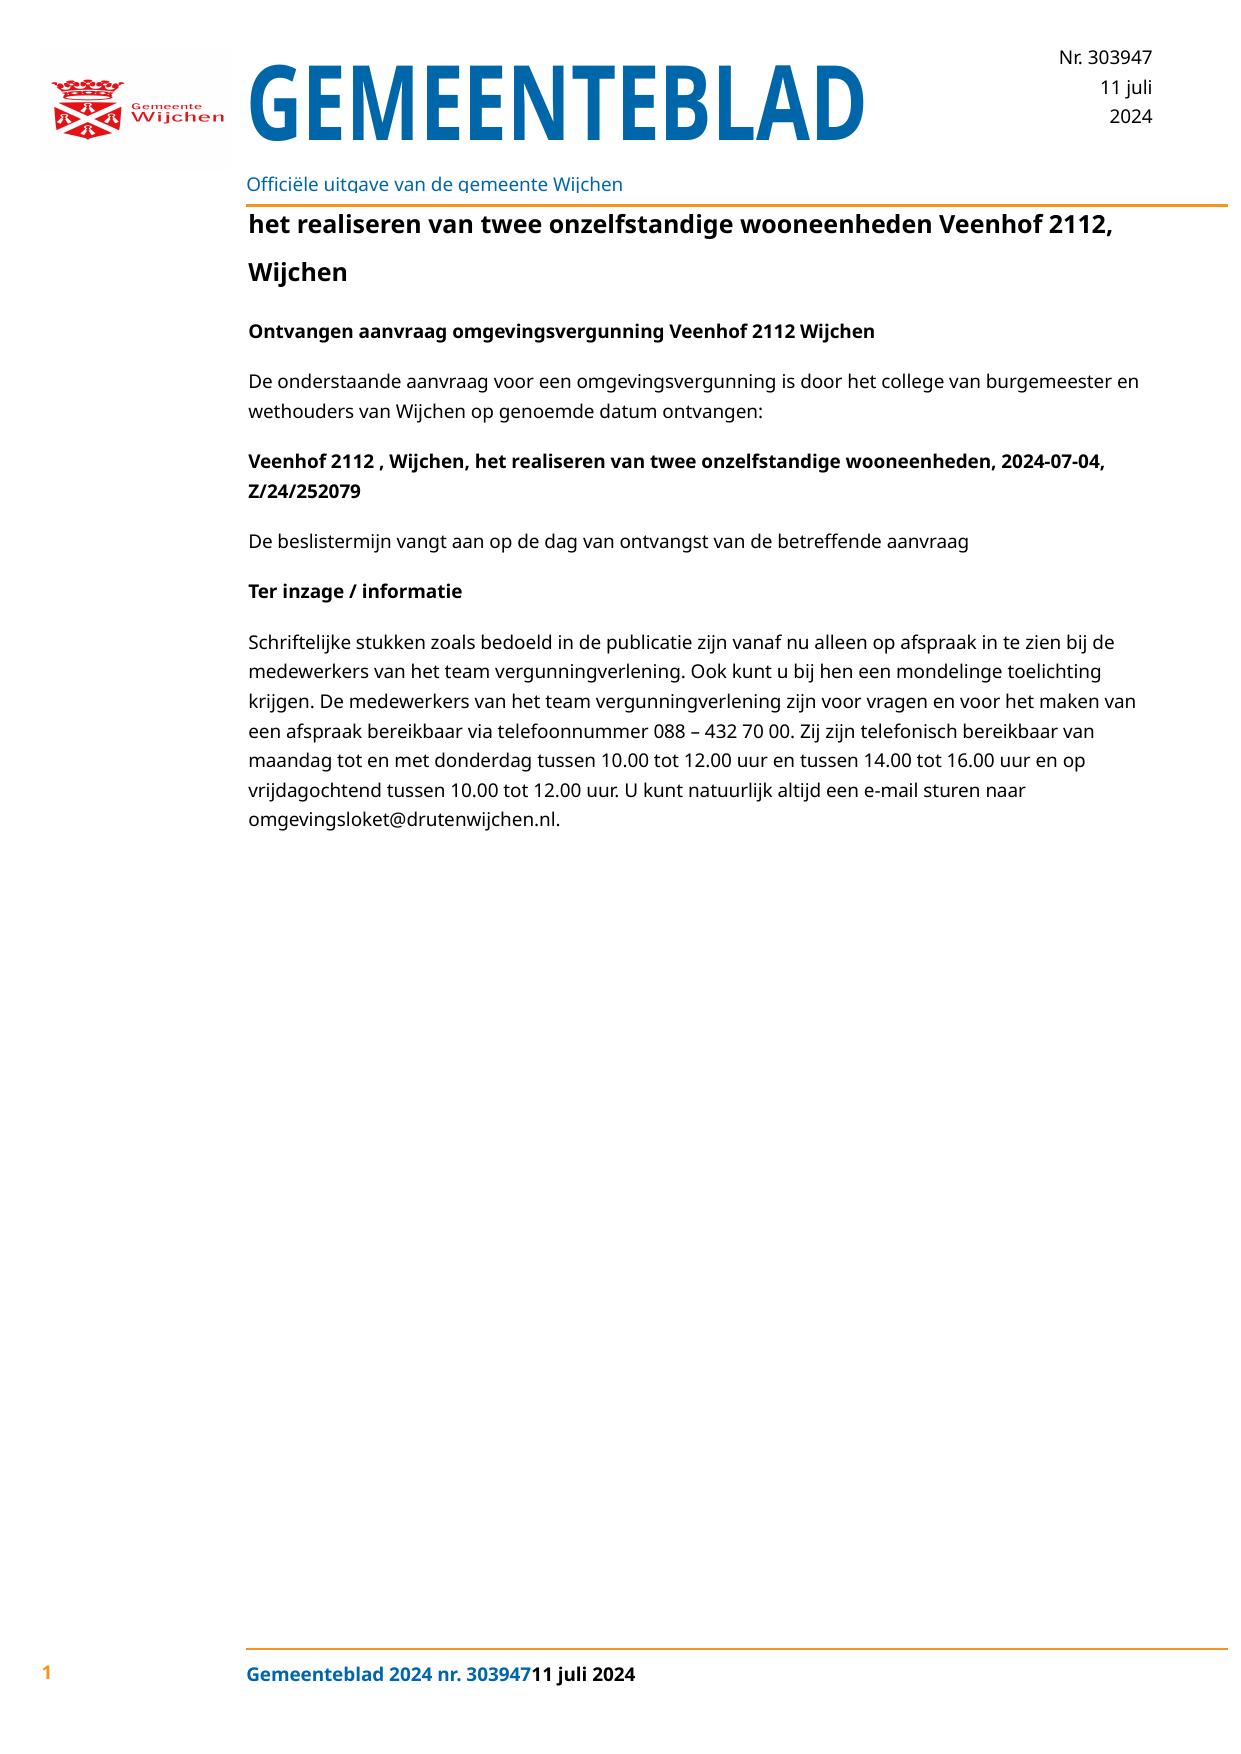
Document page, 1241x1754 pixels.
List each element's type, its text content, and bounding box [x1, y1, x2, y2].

text De beslistermijn vangt aan op de dag van ontvangst van de betreffende aanvraag [248, 528, 1152, 554]
text Veenhof 2112 , Wijchen, het realiseren van twee onzelfstandige wooneenheden, 2024-07-04, Z/24/252079 [248, 448, 1152, 504]
text Ontvangen aanvraag omgevingsvergunning Veenhof 2112 Wijchen [248, 318, 1152, 344]
picture [41, 47, 231, 172]
text Ter inzage / informatie [248, 579, 1152, 604]
text Schriftelijke stukken zoals bedoeld in de publicatie zijn vanaf nu alleen op afspraak in te zien bij de medewerkers van het team vergunningverlening. Ook kunt u bij hen een mondelinge toelichting krijgen. De medewerkers van het team vergunningverlening zijn voor vragen en voor het maken van een afspraak bereikbaar via telefoonnummer 088 – 432 70 00. Zij zijn telefonisch bereikbaar van maandag tot en met donderdag tussen 10.00 tot 12.00 uur en tussen 14.00 tot 16.00 uur en op vrijdagochtend tussen 10.00 tot 12.00 uur. U kunt natuurlijk altijd een e-mail sturen naar omgevingsloket@drutenwijchen.nl. [248, 629, 1152, 832]
text De onderstaande aanvraag voor een omgevingsvergunning is door het college van burgemeester en wethouders van Wijchen op genoemde datum ontvangen: [248, 368, 1152, 424]
text het realiseren van twee onzelfstandige wooneenheden Veenhof 2112, Wijchen [248, 207, 1152, 288]
